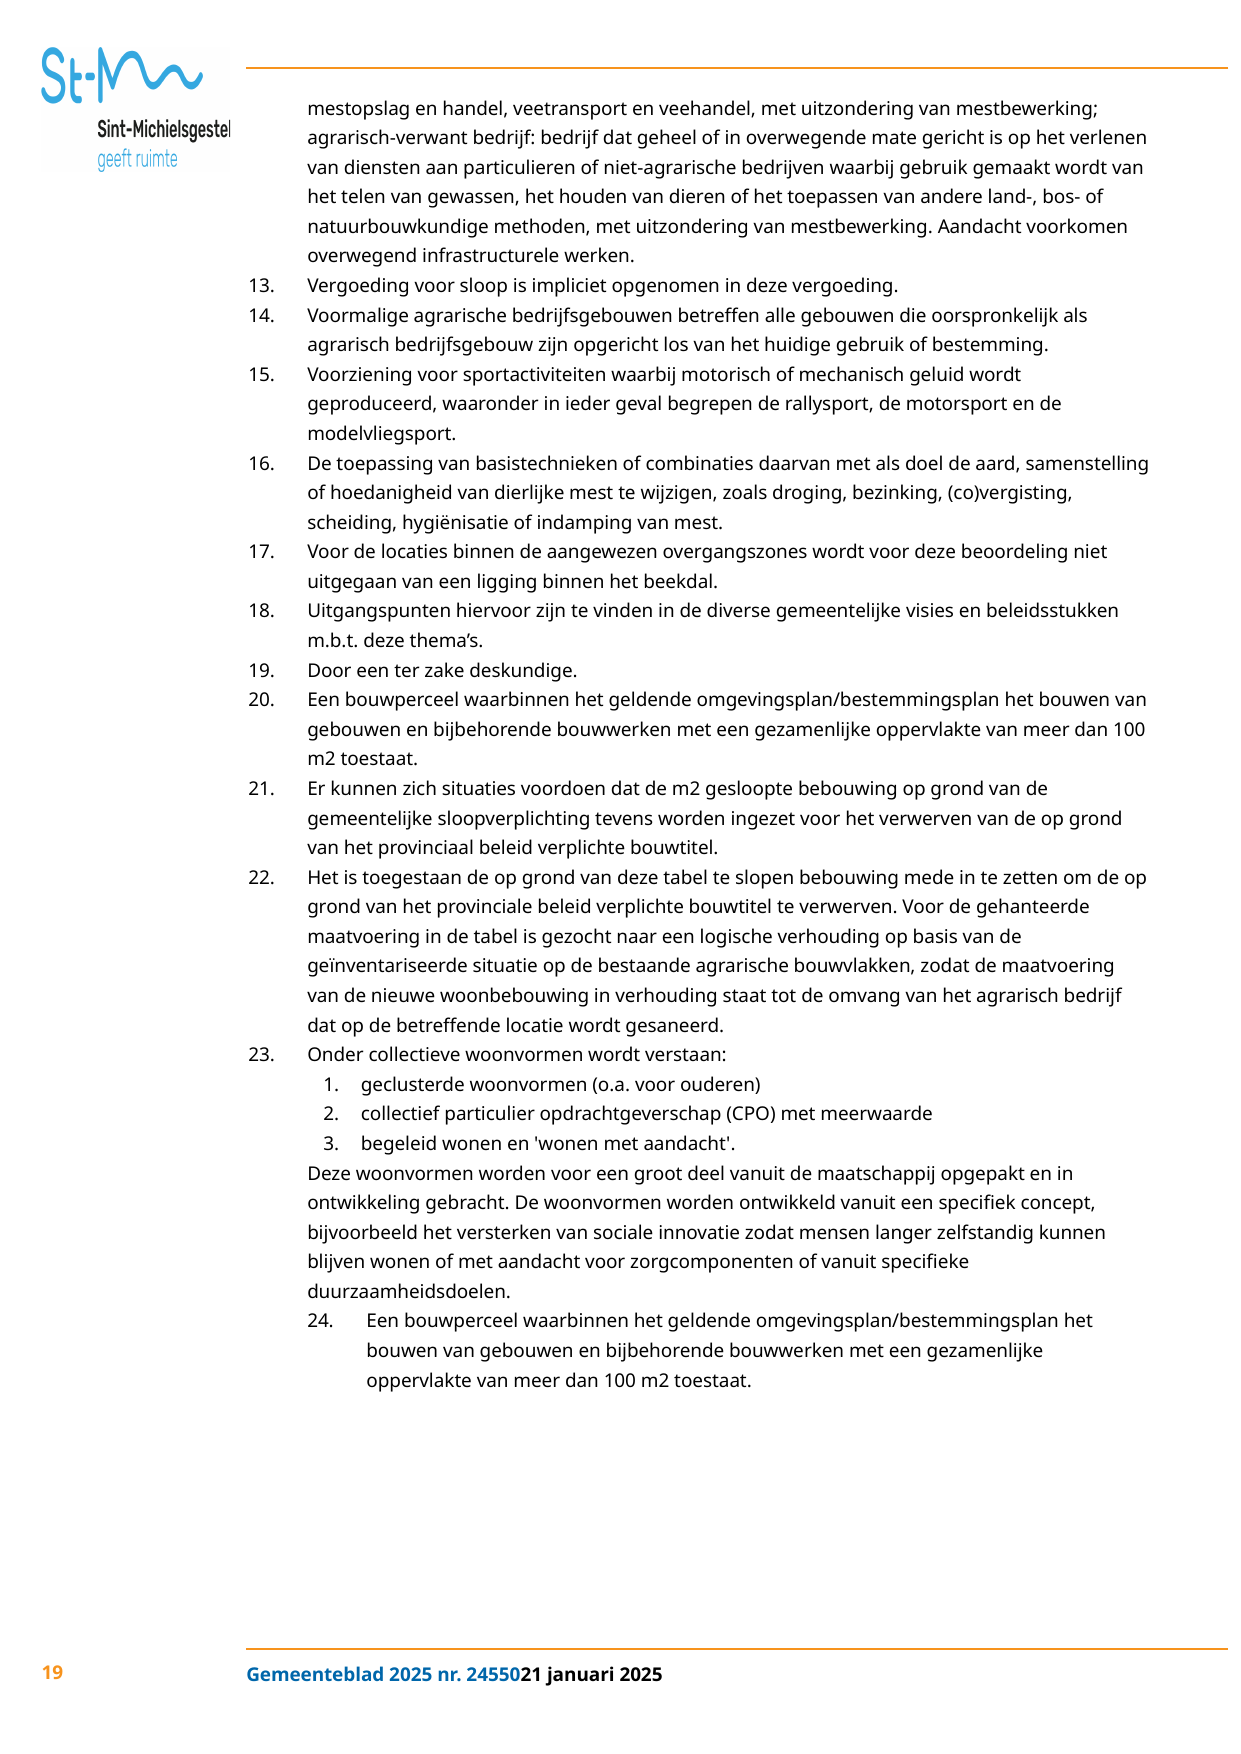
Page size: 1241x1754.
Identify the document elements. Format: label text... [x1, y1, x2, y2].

picture [41, 47, 231, 172]
list De toepassing van basistechnieken of combinaties daarvan met als doel de aard, samenstelling of hoedanigheid van dierlijke mest te wijzigen, zoals droging, bezinking, (co)vergisting, scheiding, hygiënisatie of indamping van mest. [248, 450, 1152, 535]
list mestopslag en handel, veetransport en veehandel, met uitzondering van mestbewerking; agrarisch-verwant bedrijf: bedrijf dat geheel of in overwegende mate gericht is op het verlenen van diensten aan particulieren of niet-agrarische bedrijven waarbij gebruik gemaakt wordt van het telen van gewassen, het houden van dieren of het toepassen van andere land-, bos- of natuurbouwkundige methoden, met uitzondering van mestbewerking. Aandacht voorkomen overwegend infrastructurele werken. [248, 95, 1152, 268]
list Onder collectieve woonvormen wordt verstaan: [248, 1041, 1152, 1067]
list Deze woonvormen worden voor een groot deel vanuit de maatschappij opgepakt en in ontwikkeling gebracht. De woonvormen worden ontwikkeld vanuit een specifiek concept, bijvoorbeeld het versterken van sociale innovatie zodat mensen langer zelfstandig kunnen blijven wonen of met aandacht voor zorgcomponenten of vanuit specifieke duurzaamheidsdoelen. [248, 1160, 1152, 1304]
list geclusterde woonvormen (o.a. voor ouderen) [323, 1071, 1152, 1097]
list begeleid wonen en 'wonen met aandacht'. [323, 1130, 1152, 1156]
list Voorziening voor sportactiviteiten waarbij motorisch of mechanisch geluid wordt geproduceerd, waaronder in ieder geval begrepen de rallysport, de motorsport en de modelvliegsport. [248, 361, 1152, 446]
list Door een ter zake deskundige. [248, 657, 1152, 683]
list Een bouwperceel waarbinnen het geldende omgevingsplan/bestemmingsplan het bouwen van gebouwen en bijbehorende bouwwerken met een gezamenlijke oppervlakte van meer dan 100 m2 toestaat. [307, 1308, 1152, 1393]
list Een bouwperceel waarbinnen het geldende omgevingsplan/bestemmingsplan het bouwen van gebouwen en bijbehorende bouwwerken met een gezamenlijke oppervlakte van meer dan 100 m2 toestaat. [248, 686, 1152, 771]
list Uitgangspunten hiervoor zijn te vinden in de diverse gemeentelijke visies en beleidsstukken m.b.t. deze thema’s. [248, 598, 1152, 653]
list Voormalige agrarische bedrijfsgebouwen betreffen alle gebouwen die oorspronkelijk als agrarisch bedrijfsgebouw zijn opgericht los van het huidige gebruik of bestemming. [248, 302, 1152, 357]
list Er kunnen zich situaties voordoen dat de m2 gesloopte bebouwing op grond van de gemeentelijke sloopverplichting tevens worden ingezet voor het verwerven van de op grond van het provinciaal beleid verplichte bouwtitel. [248, 775, 1152, 860]
list collectief particulier opdrachtgeverschap (CPO) met meerwaarde [323, 1101, 1152, 1126]
list Voor de locaties binnen de aangewezen overgangszones wordt voor deze beoordeling niet uitgegaan van een ligging binnen het beekdal. [248, 538, 1152, 594]
list Vergoeding voor sloop is impliciet opgenomen in deze vergoeding. [248, 272, 1152, 298]
list Het is toegestaan de op grond van deze tabel te slopen bebouwing mede in te zetten om de op grond van het provinciale beleid verplichte bouwtitel te verwerven. Voor de gehanteerde maatvoering in de tabel is gezocht naar een logische verhouding op basis van de geïnventariseerde situatie op de bestaande agrarische bouwvlakken, zodat de maatvoering van de nieuwe woonbebouwing in verhouding staat tot de omvang van het agrarisch bedrijf dat op de betreffende locatie wordt gesaneerd. [248, 864, 1152, 1038]
